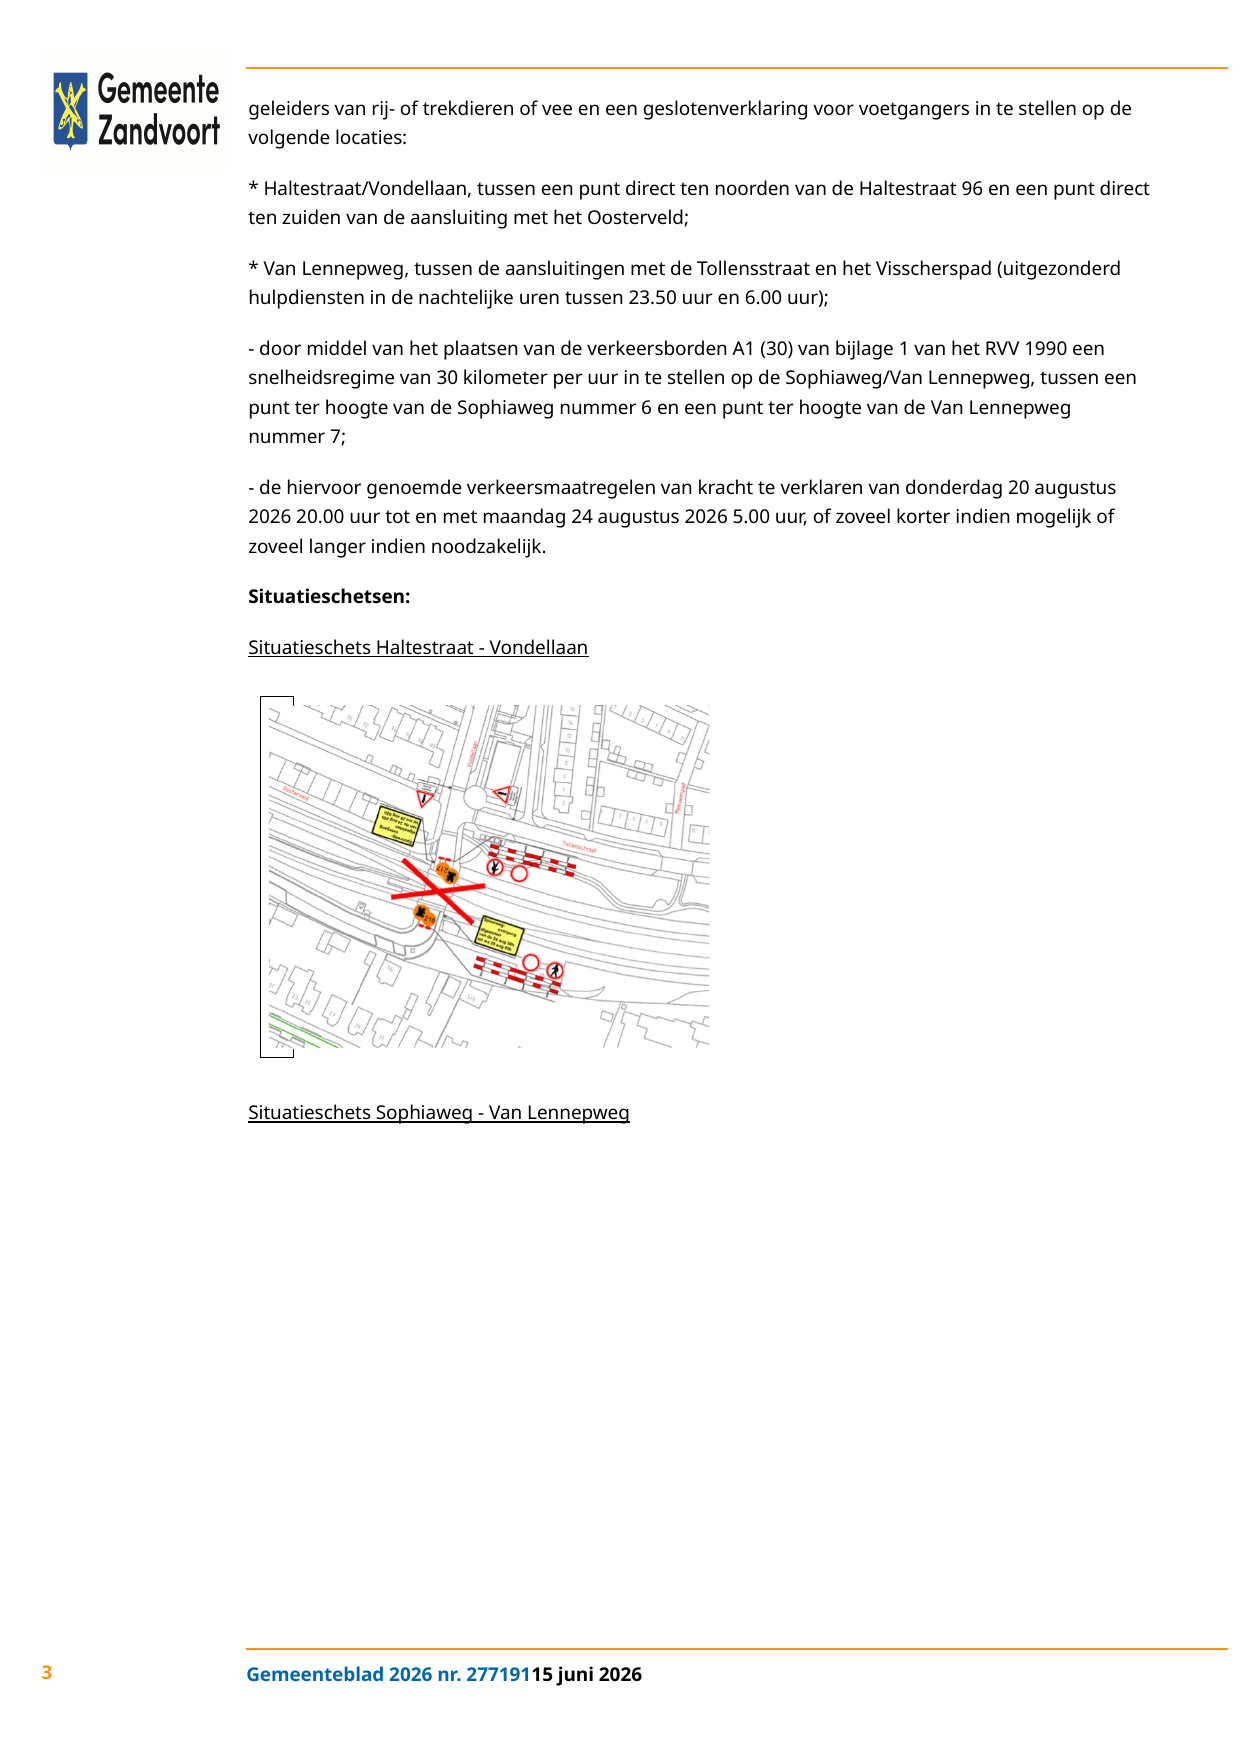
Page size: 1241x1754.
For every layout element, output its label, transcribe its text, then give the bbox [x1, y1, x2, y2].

picture [41, 47, 231, 172]
text geleiders van rij- of trekdieren of vee en een geslotenverklaring voor voetgangers in te stellen op de volgende locaties: [248, 95, 1152, 150]
text - door middel van het plaatsen van de verkeersborden A1 (30) van bijlage 1 van het RVV 1990 een snelheidsregime van 30 kilometer per uur in te stellen op de Sophiaweg/Van Lennepweg, tussen een punt ter hoogte van de Sophiaweg nummer 6 en een punt ter hoogte van de Van Lennepweg nummer 7; [248, 335, 1152, 449]
picture [268, 705, 712, 1049]
text * Haltestraat/Vondellaan, tussen een punt direct ten noorden van de Haltestraat 96 en een punt direct ten zuiden van de aansluiting met het Oosterveld; [248, 175, 1152, 230]
text Situatieschets Haltestraat - Vondellaan [248, 634, 1152, 660]
text * Van Lennepweg, tussen de aansluitingen met de Tollensstraat en het Visscherspad (uitgezonderd hulpdiensten in de nachtelijke uren tussen 23.50 uur en 6.00 uur); [248, 255, 1152, 310]
text Situatieschets Sophiaweg - Van Lennepweg [248, 1099, 1152, 1125]
text Situatieschetsen: [248, 583, 1152, 609]
text - de hiervoor genoemde verkeersmaatregelen van kracht te verklaren van donderdag 20 augustus 2026 20.00 uur tot en met maandag 24 augustus 2026 5.00 uur, of zoveel korter indien mogelijk of zoveel langer indien noodzakelijk. [248, 474, 1152, 559]
